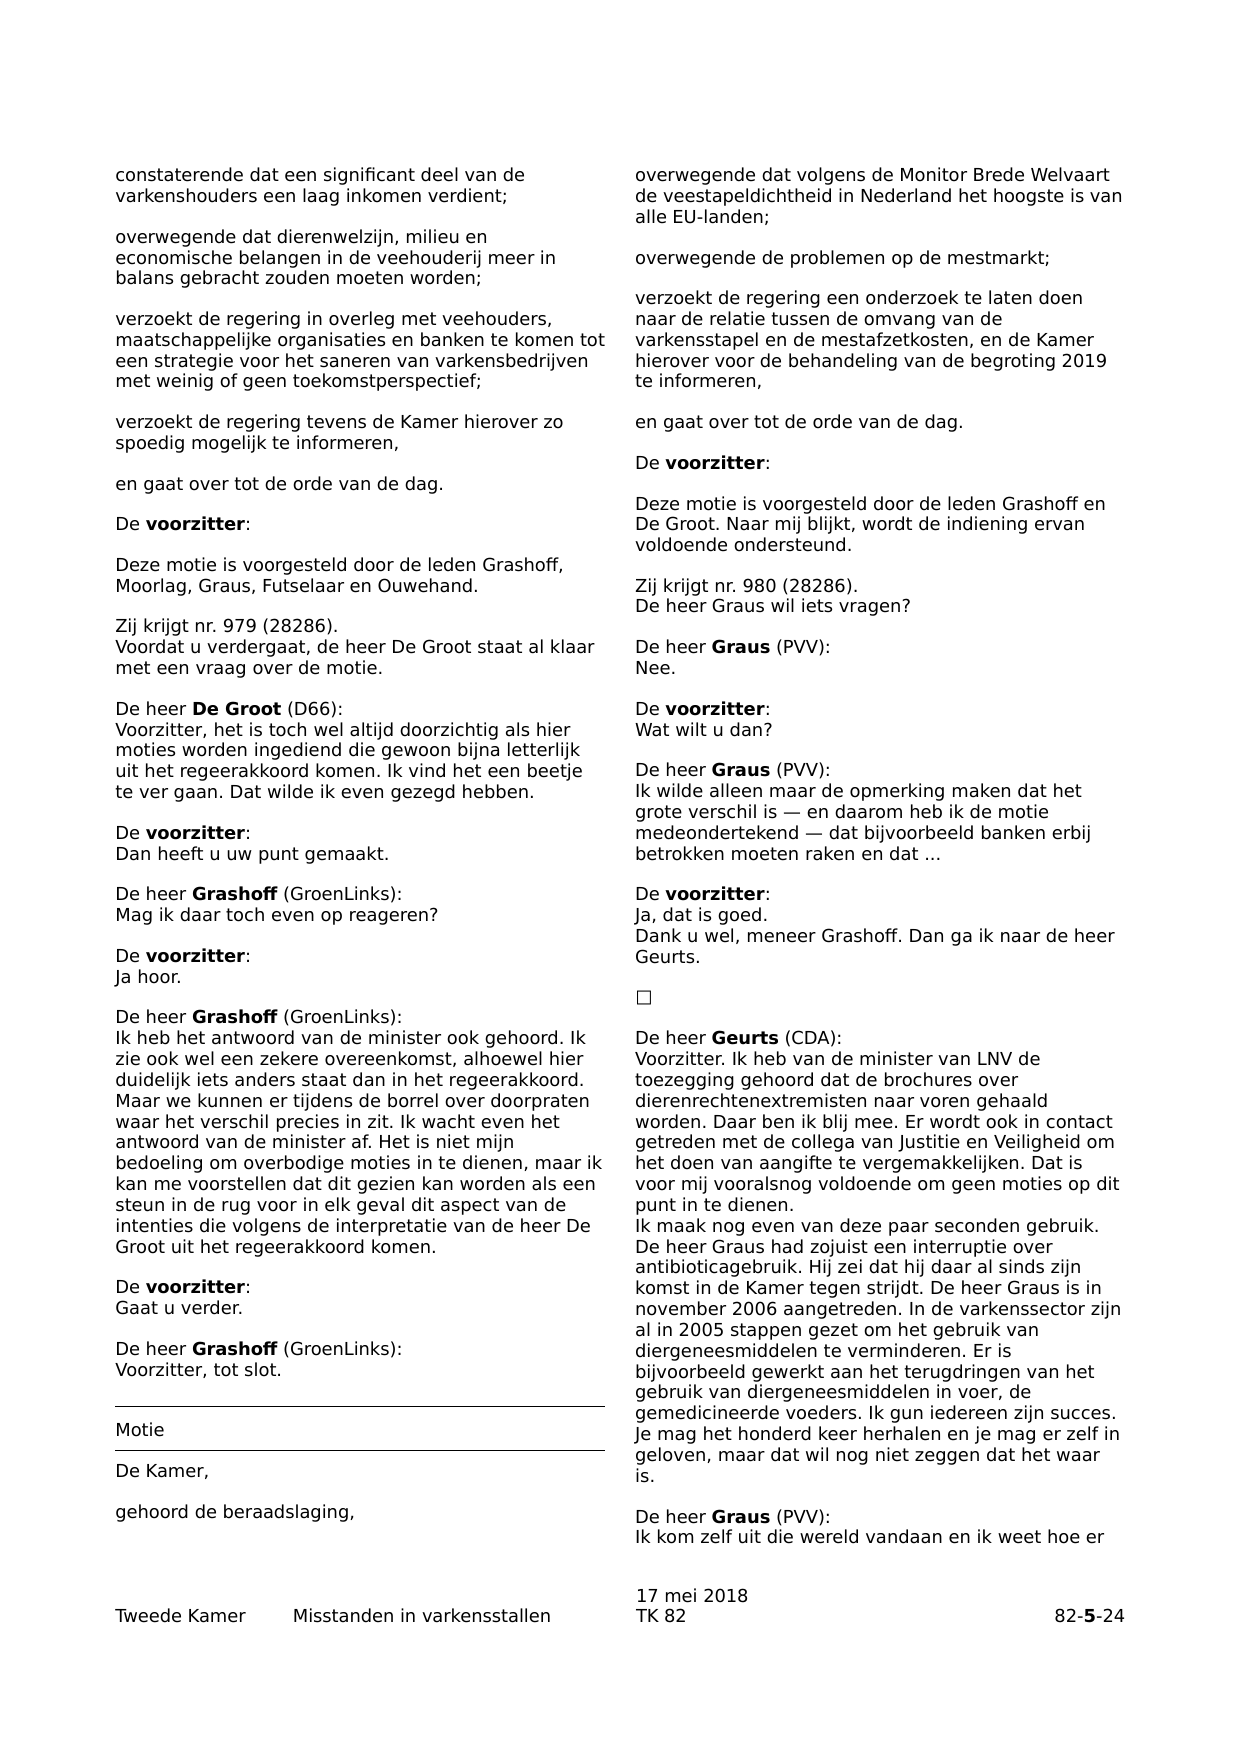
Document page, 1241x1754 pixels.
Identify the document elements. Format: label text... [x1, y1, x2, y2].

text Wat wilt u dan? [635, 719, 1125, 740]
text overwegende dat volgens de Monitor Brede Welvaart de veestapeldichtheid in Nederland het hoogste is van alle EU-landen; [635, 165, 1125, 227]
text Nee. [635, 658, 1125, 679]
text De heer Graus (PVV): [635, 1506, 1125, 1527]
text gehoord de beraadslaging, [115, 1502, 605, 1522]
text De voorzitter: [635, 699, 1125, 719]
text De voorzitter: [115, 823, 605, 843]
text De voorzitter: [635, 884, 1125, 905]
text Dan heeft u uw punt gemaakt. [115, 843, 605, 864]
text Deze motie is voorgesteld door de leden Grashoff, Moorlag, Graus, Futselaar en Ouwehand. [115, 555, 605, 596]
text Voorzitter. Ik heb van de minister van LNV de toezegging gehoord dat de brochures over dierenrechtenextremisten naar voren gehaald worden. Daar ben ik blij mee. Er wordt ook in contact getreden met de collega van Justitie en Veiligheid om het doen van aangifte te vergemakkelijken. Dat is voor mij vooralsnog voldoende om geen moties op dit punt in te dienen. [635, 1049, 1125, 1216]
text Dank u wel, meneer Grashoff. Dan ga ik naar de heer Geurts. [635, 926, 1125, 967]
text constaterende dat een significant deel van de varkenshouders een laag inkomen verdient; [115, 165, 605, 207]
text overwegende de problemen op de mestmarkt; [635, 247, 1125, 268]
text De Kamer, [115, 1461, 605, 1482]
text Ik heb het antwoord van de minister ook gehoord. Ik zie ook wel een zekere overeenkomst, alhoewel hier duidelijk iets anders staat dan in het regeerakkoord. Maar we kunnen er tijdens de borrel over doorpraten waar het verschil precies in zit. Ik wacht even het antwoord van de minister af. Het is niet mijn bedoeling om overbodige moties in te dienen, maar ik kan me voorstellen dat dit gezien kan worden als een steun in de rug voor in elk geval dit aspect van de intenties die volgens de interpretatie van de heer De Groot uit het regeerakkoord komen. [115, 1028, 605, 1257]
text De voorzitter: [115, 514, 605, 535]
text Motie [115, 1420, 605, 1441]
text verzoekt de regering een onderzoek te laten doen naar de relatie tussen de omvang van de varkensstapel en de mestafzetkosten, en de Kamer hierover voor de behandeling van de begroting 2019 te informeren, [635, 288, 1125, 392]
text De heer Grashoff (GroenLinks): [115, 884, 605, 905]
text Ik kom zelf uit die wereld vandaan en ik weet hoe er [635, 1527, 1125, 1548]
text De heer Geurts (CDA): [635, 1028, 1125, 1049]
text Zij krijgt nr. 980 (28286). [635, 576, 1125, 596]
text overwegende dat dierenwelzijn, milieu en economische belangen in de veehouderij meer in balans gebracht zouden moeten worden; [115, 227, 605, 289]
text Voorzitter, het is toch wel altijd doorzichtig als hier moties worden ingediend die gewoon bijna letterlijk uit het regeerakkoord komen. Ik vind het een beetje te ver gaan. Dat wilde ik even gezegd hebben. [115, 719, 605, 803]
text De heer Graus wil iets vragen? [635, 596, 1125, 617]
text Deze motie is voorgesteld door de leden Grashoff en De Groot. Naar mij blijkt, wordt de indiening ervan voldoende ondersteund. [635, 493, 1125, 556]
text De heer De Groot (D66): [115, 699, 605, 719]
text Ik maak nog even van deze paar seconden gebruik. De heer Graus had zojuist een interruptie over antibioticagebruik. Hij zei dat hij daar al sinds zijn komst in de Kamer tegen strijdt. De heer Graus is in november 2006 aangetreden. In de varkenssector zijn al in 2005 stappen gezet om het gebruik van diergeneesmiddelen te verminderen. Er is bijvoorbeeld gewerkt aan het terugdringen van het gebruik van diergeneesmiddelen in voer, de gemedicineerde voeders. Ik gun iedereen zijn succes. Je mag het honderd keer herhalen en je mag er zelf in geloven, maar dat wil nog niet zeggen dat het waar is. [635, 1216, 1125, 1486]
text De voorzitter: [115, 1277, 605, 1298]
text ⬜ [635, 987, 1125, 1008]
text en gaat over tot de orde van de dag. [115, 473, 605, 494]
text De voorzitter: [635, 453, 1125, 473]
text Mag ik daar toch even op reageren? [115, 905, 605, 926]
text Ja hoor. [115, 967, 605, 987]
text verzoekt de regering in overleg met veehouders, maatschappelijke organisaties en banken te komen tot een strategie voor het saneren van varkensbedrijven met weinig of geen toekomstperspectief; [115, 309, 605, 392]
text De heer Graus (PVV): [635, 760, 1125, 781]
text Ik wilde alleen maar de opmerking maken dat het grote verschil is — en daarom heb ik de motie medeondertekend — dat bijvoorbeeld banken erbij betrokken moeten raken en dat ... [635, 781, 1125, 864]
text De heer Graus (PVV): [635, 637, 1125, 658]
text Voordat u verdergaat, de heer De Groot staat al klaar met een vraag over de motie. [115, 637, 605, 679]
text De heer Grashoff (GroenLinks): [115, 1339, 605, 1359]
text en gaat over tot de orde van de dag. [635, 412, 1125, 433]
text De voorzitter: [115, 946, 605, 967]
text verzoekt de regering tevens de Kamer hierover zo spoedig mogelijk te informeren, [115, 412, 605, 453]
text Zij krijgt nr. 979 (28286). [115, 616, 605, 637]
text Gaat u verder. [115, 1298, 605, 1319]
text Voorzitter, tot slot. [115, 1359, 605, 1380]
text De heer Grashoff (GroenLinks): [115, 1007, 605, 1028]
text Ja, dat is goed. [635, 905, 1125, 926]
